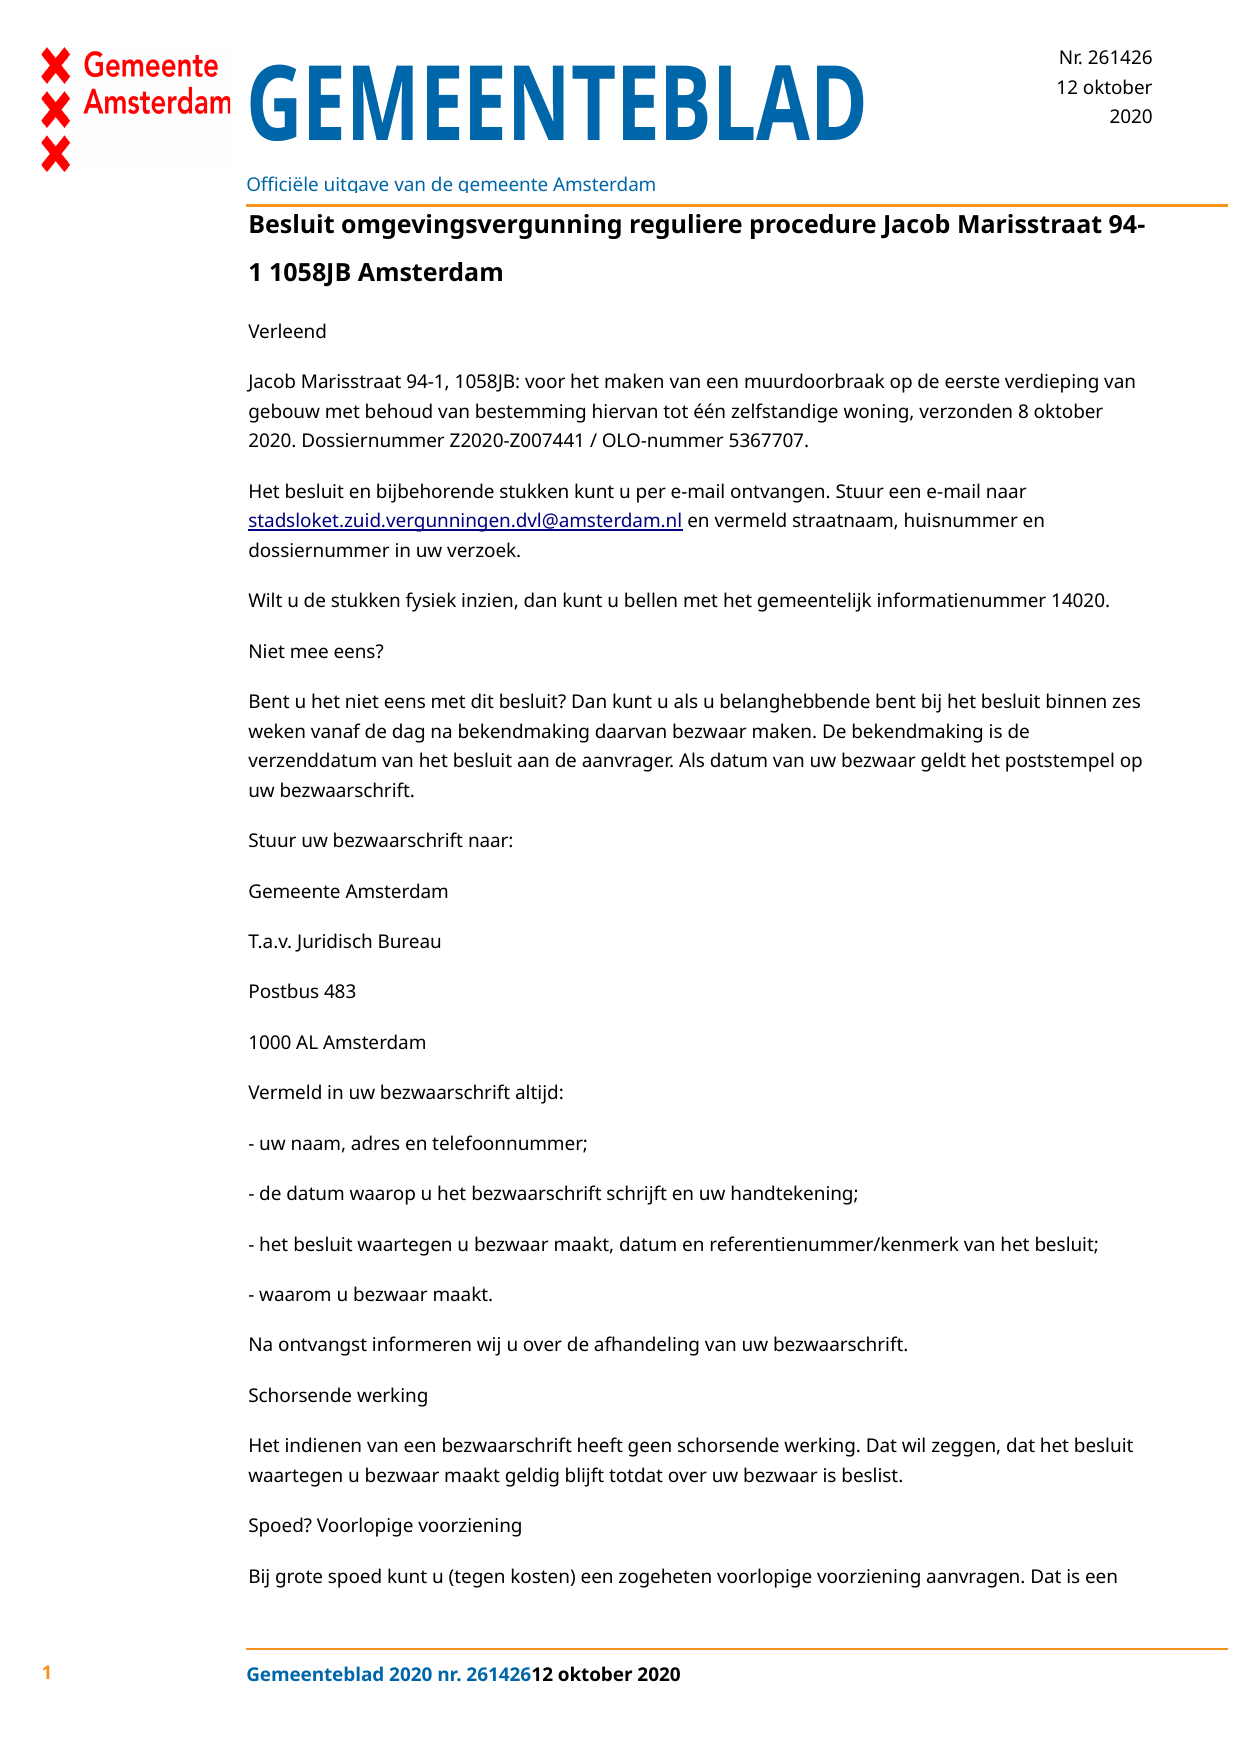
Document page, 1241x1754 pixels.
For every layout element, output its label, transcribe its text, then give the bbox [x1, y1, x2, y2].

text Het indienen van een bezwaarschrift heeft geen schorsende werking. Dat wil zeggen, dat het besluit waartegen u bezwaar maakt geldig blijft totdat over uw bezwaar is beslist. [248, 1432, 1152, 1488]
text Bij grote spoed kunt u (tegen kosten) een zogeheten voorlopige voorziening aanvragen. Dat is een [248, 1563, 1152, 1589]
text - uw naam, adres en telefoonnummer; [248, 1130, 1152, 1156]
text - waarom u bezwaar maakt. [248, 1281, 1152, 1307]
text 1000 AL Amsterdam [248, 1029, 1152, 1055]
text Na ontvangst informeren wij u over de afhandeling van uw bezwaarschrift. [248, 1332, 1152, 1357]
text Besluit omgevingsvergunning reguliere procedure Jacob Marisstraat 94-1 1058JB Amsterdam [248, 207, 1152, 288]
text Vermeld in uw bezwaarschrift altijd: [248, 1079, 1152, 1105]
text Stuur uw bezwaarschrift naar: [248, 827, 1152, 853]
text Spoed? Voorlopige voorziening [248, 1512, 1152, 1538]
text Gemeente Amsterdam [248, 878, 1152, 904]
text T.a.v. Juridisch Bureau [248, 928, 1152, 954]
text Jacob Marisstraat 94-1, 1058JB: voor het maken van een muurdoorbraak op de eerste verdieping van gebouw met behoud van bestemming hiervan tot één zelfstandige woning, verzonden 8 oktober 2020. Dossiernummer Z2020-Z007441 / OLO-nummer 5367707. [248, 368, 1152, 453]
text - het besluit waartegen u bezwaar maakt, datum en referentienummer/kenmerk van het besluit; [248, 1231, 1152, 1257]
text Bent u het niet eens met dit besluit? Dan kunt u als u belanghebbende bent bij het besluit binnen zes weken vanaf de dag na bekendmaking daarvan bezwaar maken. De bekendmaking is de verzenddatum van het besluit aan de aanvrager. Als datum van uw bezwaar geldt het poststempel op uw bezwaarschrift. [248, 688, 1152, 803]
text Schorsende werking [248, 1382, 1152, 1408]
text Wilt u de stukken fysiek inzien, dan kunt u bellen met het gemeentelijk informatienummer 14020. [248, 587, 1152, 613]
text Postbus 483 [248, 979, 1152, 1004]
text - de datum waarop u het bezwaarschrift schrijft en uw handtekening; [248, 1180, 1152, 1206]
text Verleend [248, 318, 1152, 344]
text Niet mee eens? [248, 638, 1152, 664]
picture [41, 47, 231, 172]
text Het besluit en bijbehorende stukken kunt u per e-mail ontvangen. Stuur een e-mail naar stadsloket.zuid.vergunningen.dvl@amsterdam.nl en vermeld straatnaam, huisnummer en dossiernummer in uw verzoek. [248, 478, 1152, 563]
